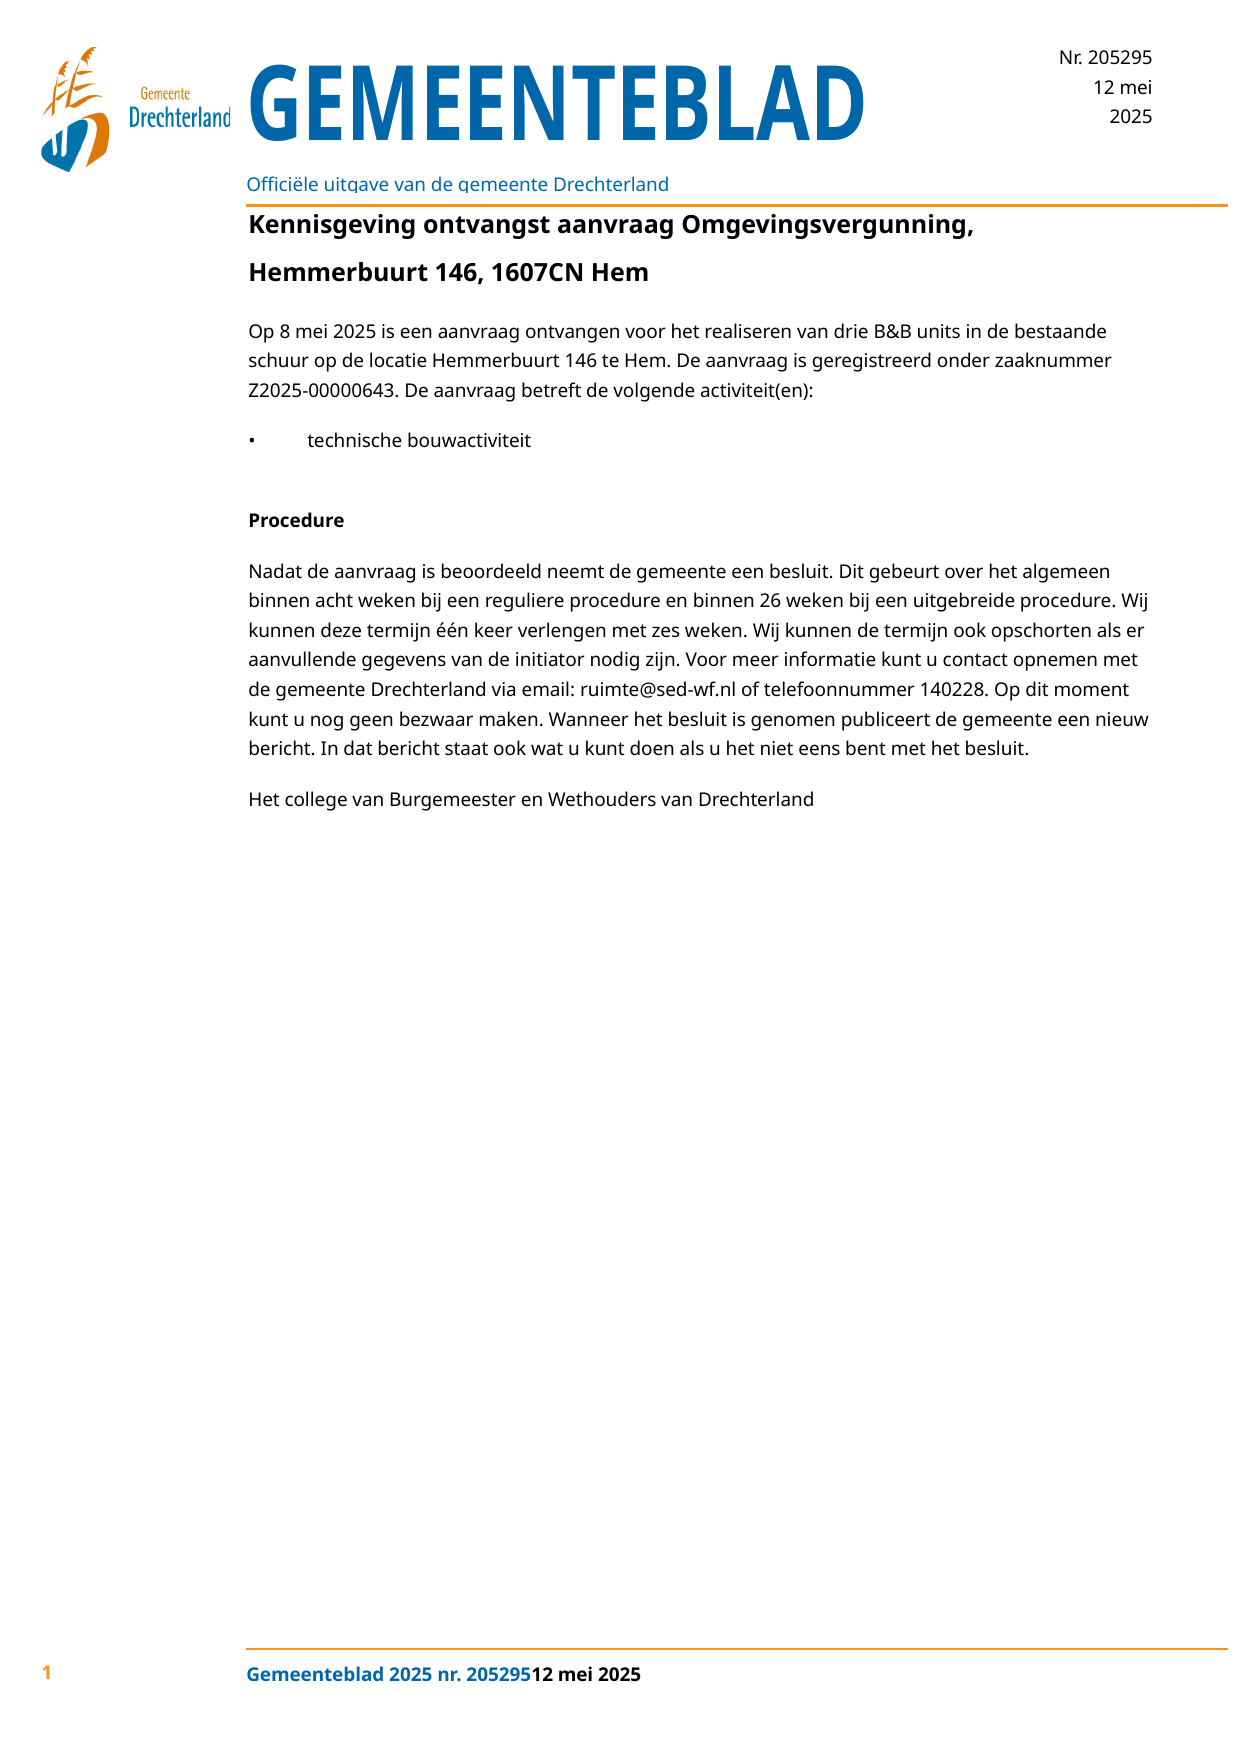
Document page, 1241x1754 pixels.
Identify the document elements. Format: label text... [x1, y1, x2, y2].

picture [226, 115, 231, 124]
text Nadat de aanvraag is beoordeeld neemt de gemeente een besluit. Dit gebeurt over het algemeen binnen acht weken bij een reguliere procedure en binnen 26 weken bij een uitgebreide procedure. Wij kunnen deze termijn één keer verlengen met zes weken. Wij kunnen de termijn ook opschorten als er aanvullende gegevens van de initiator nodig zijn. Voor meer informatie kunt u contact opnemen met de gemeente Drechterland via email: ruimte@sed-wf.nl of telefoonnummer 140228. Op dit moment kunt u nog geen bezwaar maken. Wanneer het besluit is genomen publiceert de gemeente een nieuw bericht. In dat bericht staat ook wat u kunt doen als u het niet eens bent met het besluit. [248, 558, 1152, 761]
picture [41, 158, 64, 172]
text Het college van Burgemeester en Wethouders van Drechterland [248, 786, 1152, 812]
list technische bouwactiviteit [248, 427, 1152, 453]
picture [41, 47, 231, 172]
text Op 8 mei 2025 is een aanvraag ontvangen voor het realiseren van drie B&B units in de bestaande schuur op de locatie Hemmerbuurt 146 te Hem. De aanvraag is geregistreerd onder zaaknummer Z2025-00000643. De aanvraag betreft de volgende activiteit(en): [248, 318, 1152, 403]
text Kennisgeving ontvangst aanvraag Omgevingsvergunning, Hemmerbuurt 146, 1607CN Hem [248, 207, 1152, 288]
text Procedure [248, 507, 1152, 533]
